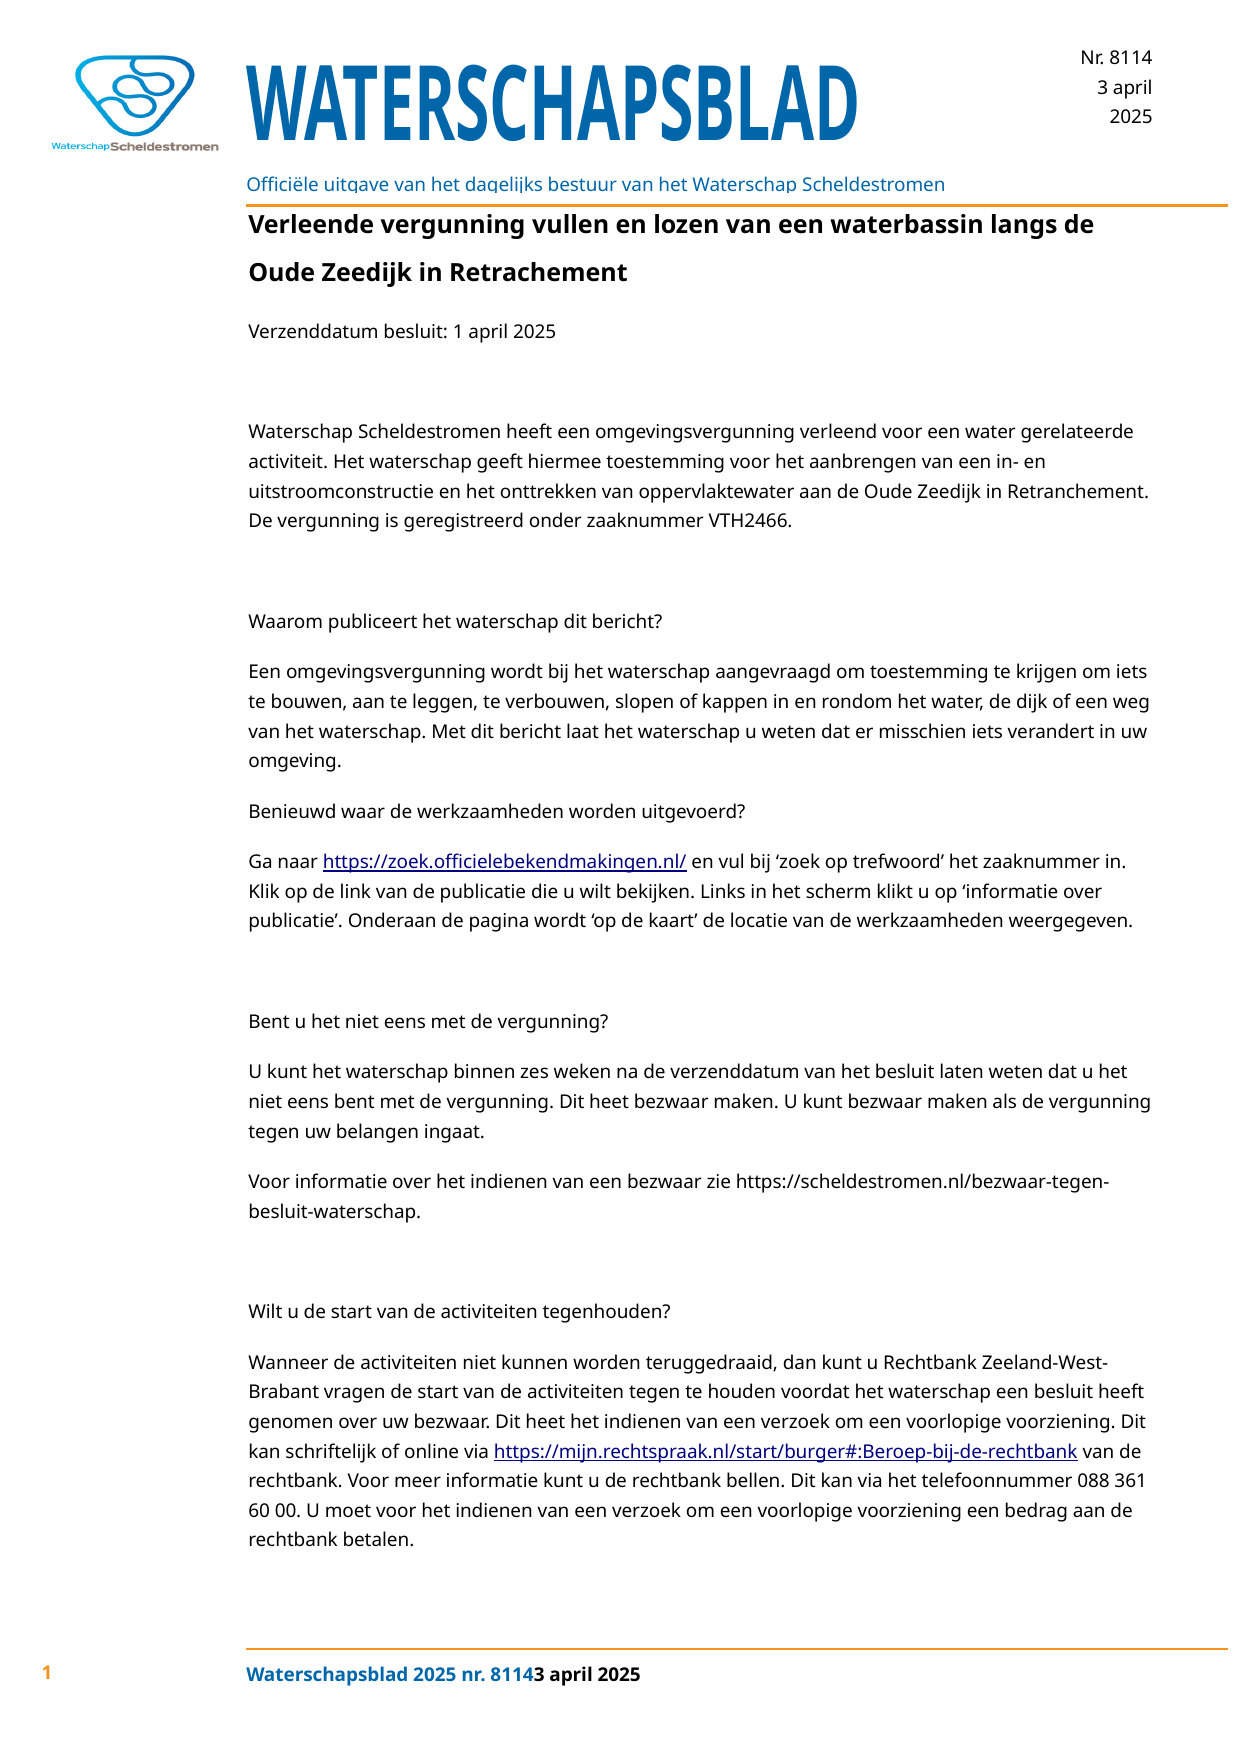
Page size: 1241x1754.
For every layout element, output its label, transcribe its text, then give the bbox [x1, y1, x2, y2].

text Bent u het niet eens met de vergunning? [248, 1008, 1152, 1034]
text Waterschap Scheldestromen heeft een omgevingsvergunning verleend voor een water gerelateerde activiteit. Het waterschap geeft hiermee toestemming voor het aanbrengen van een in- en uitstroomconstructie en het onttrekken van oppervlaktewater aan de Oude Zeedijk in Retranchement. De vergunning is geregistreerd onder zaaknummer VTH2466. [248, 419, 1152, 533]
text Wilt u de start van de activiteiten tegenhouden? [248, 1299, 1152, 1324]
text Een omgevingsvergunning wordt bij het waterschap aangevraagd om toestemming te krijgen om iets te bouwen, aan te leggen, te verbouwen, slopen of kappen in en rondom het water, de dijk of een weg van het waterschap. Met dit bericht laat het waterschap u weten dat er misschien iets verandert in uw omgeving. [248, 659, 1152, 773]
text U kunt het waterschap binnen zes weken na de verzenddatum van het besluit laten weten dat u het niet eens bent met de vergunning. Dit heet bezwaar maken. U kunt bezwaar maken als de vergunning tegen uw belangen ingaat. [248, 1059, 1152, 1144]
text Wanneer de activiteiten niet kunnen worden teruggedraaid, dan kunt u Rechtbank Zeeland-West-Brabant vragen de start van de activiteiten tegen te houden voordat het waterschap een besluit heeft genomen over uw bezwaar. Dit heet het indienen van een verzoek om een voorlopige voorziening. Dit kan schriftelijk of online via https://mijn.rechtspraak.nl/start/burger#:Beroep-bij-de-rechtbank van de rechtbank. Voor meer informatie kunt u de rechtbank bellen. Dit kan via het telefoonnummer 088 361 60 00. U moet voor het indienen van een verzoek om een voorlopige voorziening een bedrag aan de rechtbank betalen. [248, 1349, 1152, 1552]
text Waarom publiceert het waterschap dit bericht? [248, 608, 1152, 634]
text Verzenddatum besluit: 1 april 2025 [248, 318, 1152, 344]
text Verleende vergunning vullen en lozen van een waterbassin langs de Oude Zeedijk in Retrachement [248, 207, 1152, 288]
text Ga naar https://zoek.officielebekendmakingen.nl/ en vul bij ‘zoek op trefwoord’ het zaaknummer in. Klik op de link van de publicatie die u wilt bekijken. Links in het scherm klikt u op ‘informatie over publicatie’. Onderaan de pagina wordt ‘op de kaart’ de locatie van de werkzaamheden weergegeven. [248, 848, 1152, 933]
picture [41, 47, 231, 172]
text Benieuwd waar de werkzaamheden worden uitgevoerd? [248, 798, 1152, 824]
text Voor informatie over het indienen van een bezwaar zie https://scheldestromen.nl/bezwaar-tegen-besluit-waterschap. [248, 1168, 1152, 1224]
